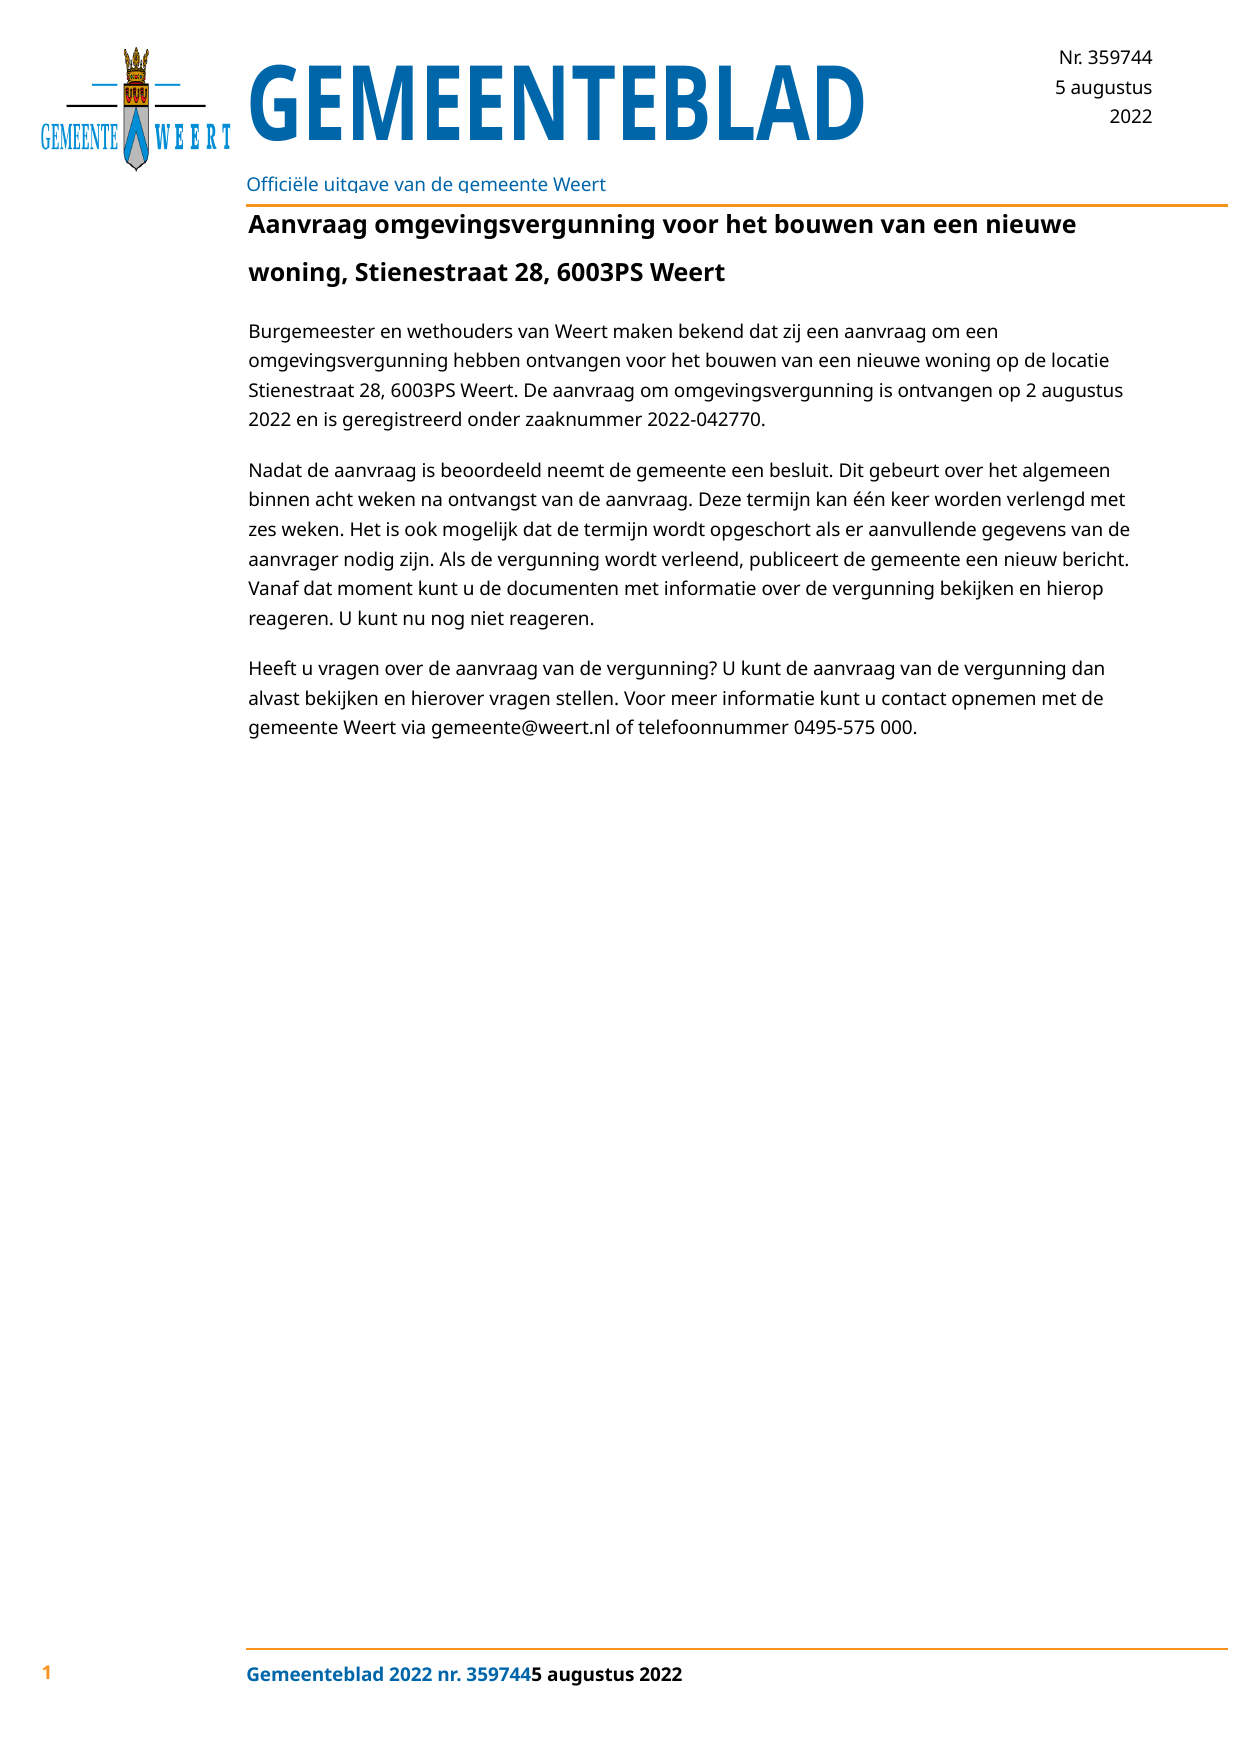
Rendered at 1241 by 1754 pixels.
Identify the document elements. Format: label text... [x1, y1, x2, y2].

text Heeft u vragen over de aanvraag van de vergunning? U kunt de aanvraag van de vergunning dan alvast bekijken en hierover vragen stellen. Voor meer informatie kunt u contact opnemen met de gemeente Weert via gemeente@weert.nl of telefoonnummer 0495-575 000. [248, 655, 1152, 740]
text Aanvraag omgevingsvergunning voor het bouwen van een nieuwe woning, Stienestraat 28, 6003PS Weert [248, 207, 1152, 288]
text Nadat de aanvraag is beoordeeld neemt de gemeente een besluit. Dit gebeurt over het algemeen binnen acht weken na ontvangst van de aanvraag. Deze termijn kan één keer worden verlengd met zes weken. Het is ook mogelijk dat de termijn wordt opgeschort als er aanvullende gegevens van de aanvrager nodig zijn. Als de vergunning wordt verleend, publiceert de gemeente een nieuw bericht. Vanaf dat moment kunt u de documenten met informatie over de vergunning bekijken en hierop reageren. U kunt nu nog niet reageren. [248, 457, 1152, 631]
text Burgemeester en wethouders van Weert maken bekend dat zij een aanvraag om een omgevingsvergunning hebben ontvangen voor het bouwen van een nieuwe woning op de locatie Stienestraat 28, 6003PS Weert. De aanvraag om omgevingsvergunning is ontvangen op 2 augustus 2022 en is geregistreerd onder zaaknummer 2022-042770. [248, 318, 1152, 432]
picture [41, 47, 231, 172]
